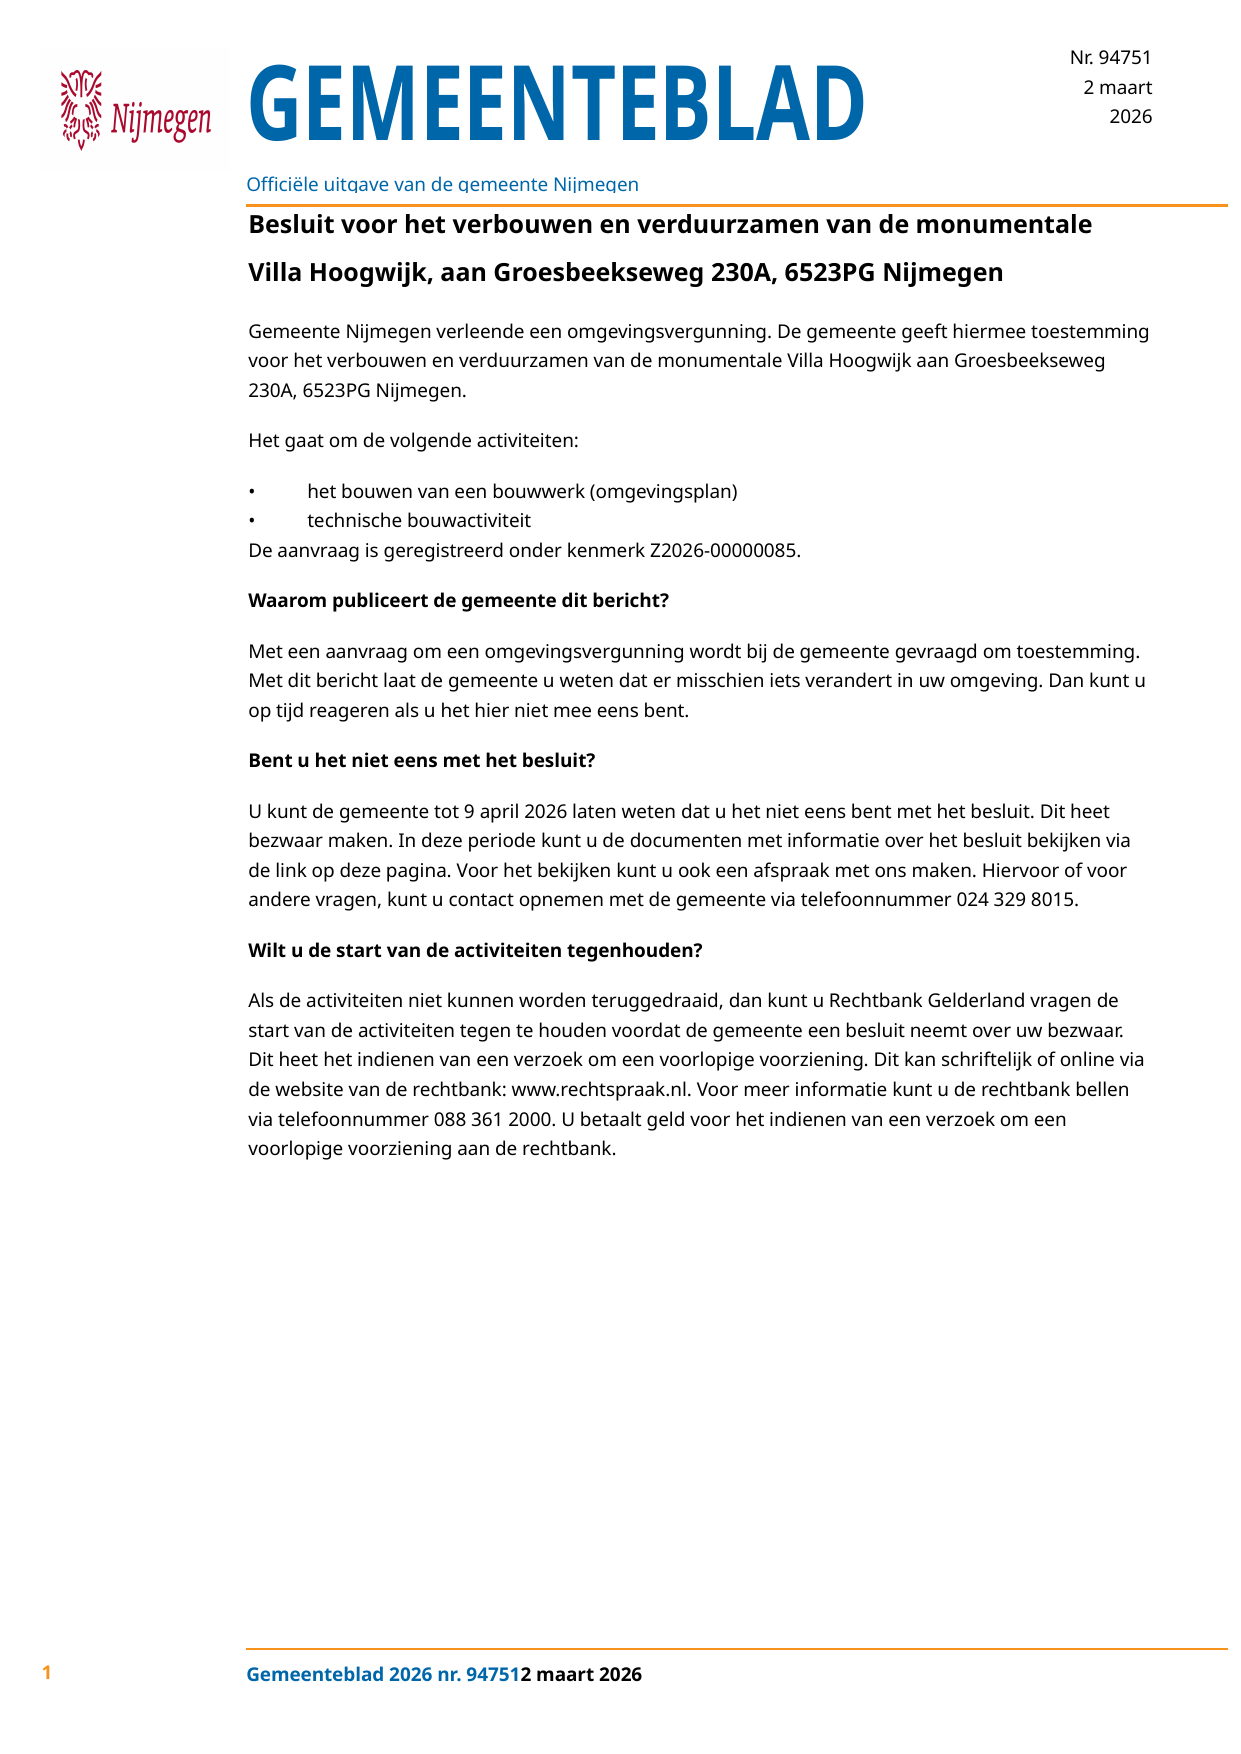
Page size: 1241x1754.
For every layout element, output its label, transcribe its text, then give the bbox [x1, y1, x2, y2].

list het bouwen van een bouwwerk (omgevingsplan) [248, 478, 1152, 504]
text Wilt u de start van de activiteiten tegenhouden? [248, 937, 1152, 963]
text Bent u het niet eens met het besluit? [248, 747, 1152, 773]
text U kunt de gemeente tot 9 april 2026 laten weten dat u het niet eens bent met het besluit. Dit heet bezwaar maken. In deze periode kunt u de documenten met informatie over het besluit bekijken via de link op deze pagina. Voor het bekijken kunt u ook een afspraak met ons maken. Hiervoor of voor andere vragen, kunt u contact opnemen met de gemeente via telefoonnummer 024 329 8015. [248, 798, 1152, 912]
picture [41, 47, 231, 172]
text Als de activiteiten niet kunnen worden teruggedraaid, dan kunt u Rechtbank Gelderland vragen de start van de activiteiten tegen te houden voordat de gemeente een besluit neemt over uw bezwaar. Dit heet het indienen van een verzoek om een voorlopige voorziening. Dit kan schriftelijk of online via de website van de rechtbank: www.rechtspraak.nl. Voor meer informatie kunt u de rechtbank bellen via telefoonnummer 088 361 2000. U betaalt geld voor het indienen van een verzoek om een voorlopige voorziening aan de rechtbank. [248, 987, 1152, 1161]
text Het gaat om de volgende activiteiten: [248, 427, 1152, 453]
text Met een aanvraag om een omgevingsvergunning wordt bij de gemeente gevraagd om toestemming. Met dit bericht laat de gemeente u weten dat er misschien iets verandert in uw omgeving. Dan kunt u op tijd reageren als u het hier niet mee eens bent. [248, 638, 1152, 723]
text Gemeente Nijmegen verleende een omgevingsvergunning. De gemeente geeft hiermee toestemming voor het verbouwen en verduurzamen van de monumentale Villa Hoogwijk aan Groesbeekseweg 230A, 6523PG Nijmegen. [248, 318, 1152, 403]
text De aanvraag is geregistreerd onder kenmerk Z2026-00000085. [248, 537, 1152, 563]
text Besluit voor het verbouwen en verduurzamen van de monumentale Villa Hoogwijk, aan Groesbeekseweg 230A, 6523PG Nijmegen [248, 207, 1152, 288]
list technische bouwactiviteit [248, 507, 1152, 533]
text Waarom publiceert de gemeente dit bericht? [248, 587, 1152, 613]
